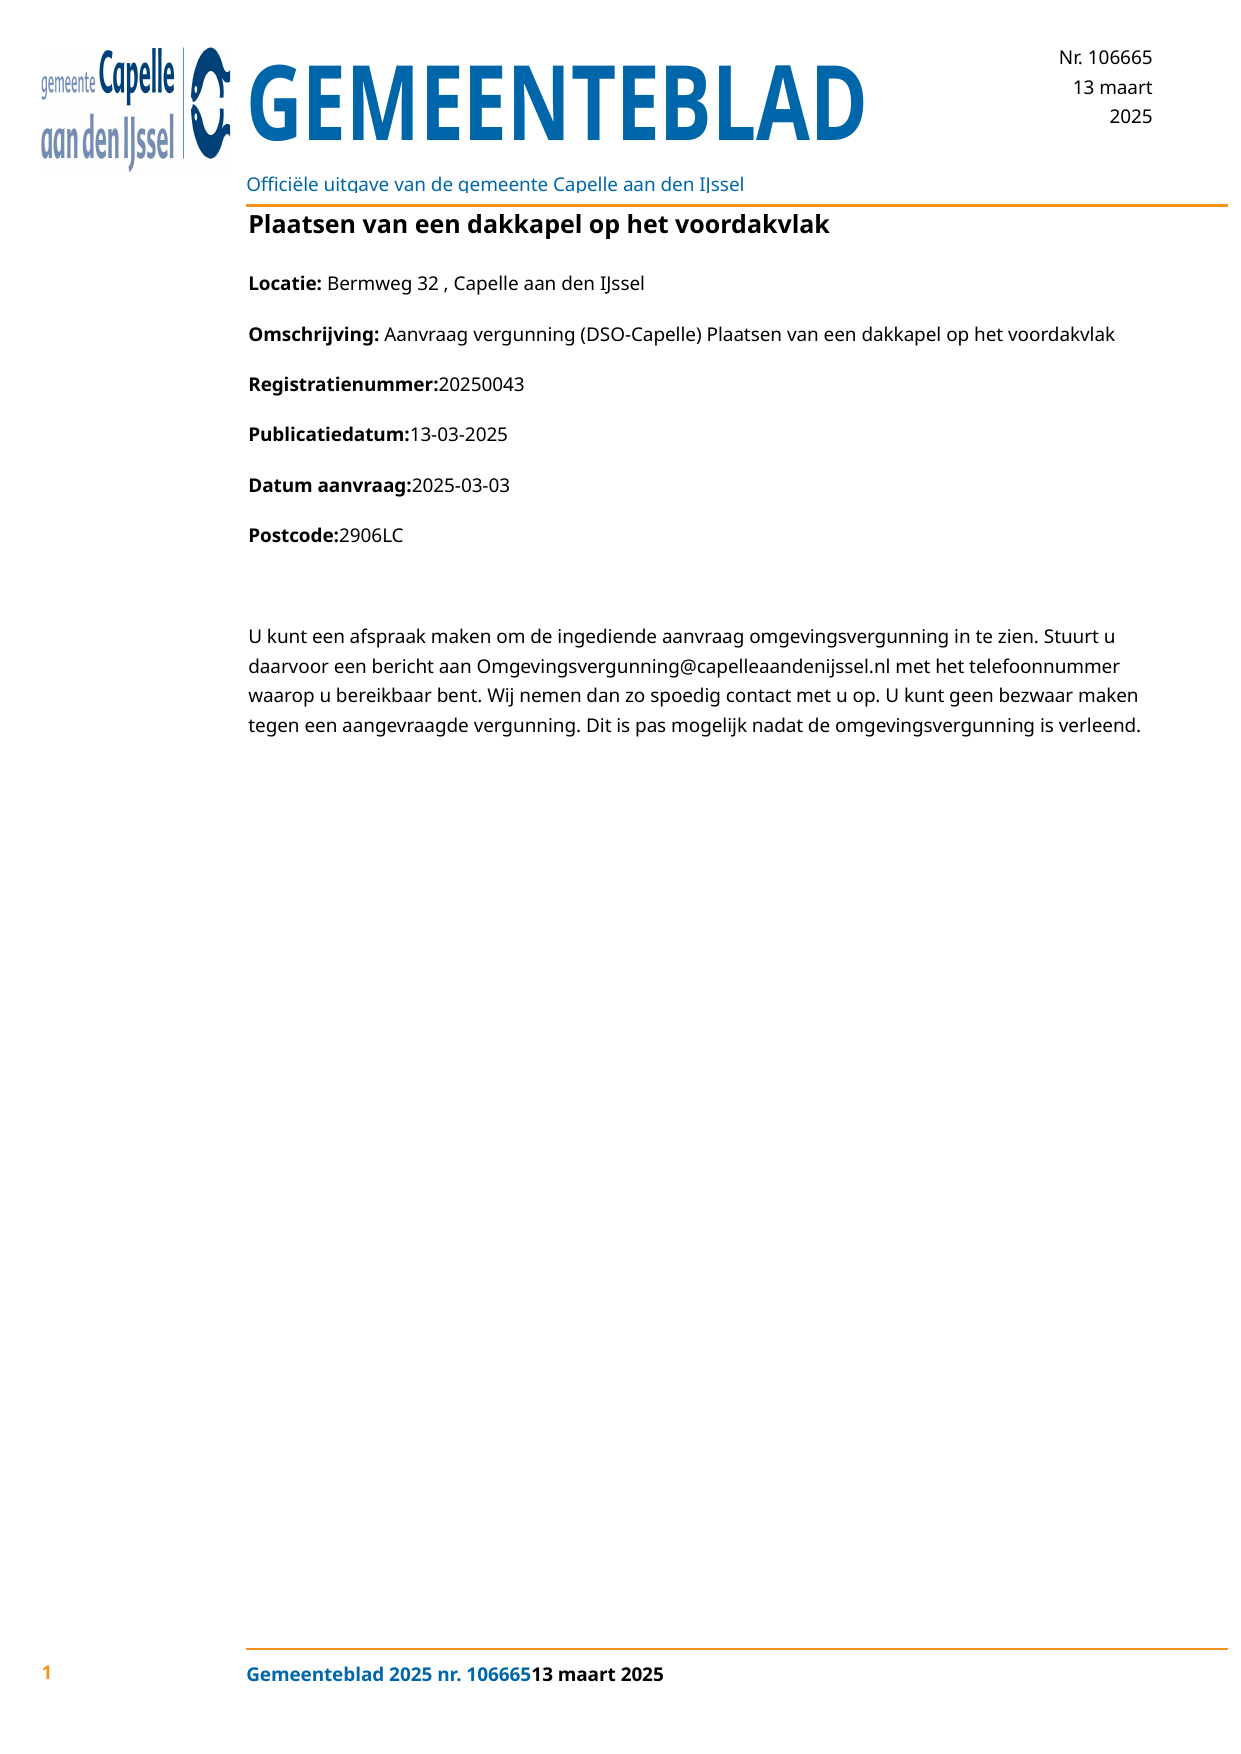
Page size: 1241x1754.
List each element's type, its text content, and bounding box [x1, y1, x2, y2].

text Registratienummer:20250043 [248, 371, 1152, 397]
text Plaatsen van een dakkapel op het voordakvlak [248, 207, 1152, 241]
text Datum aanvraag:2025-03-03 [248, 472, 1152, 498]
text Publicatiedatum:13-03-2025 [248, 422, 1152, 447]
text Locatie: Bermweg 32 , Capelle aan den IJssel [248, 270, 1152, 296]
text U kunt een afspraak maken om de ingediende aanvraag omgevingsvergunning in te zien. Stuurt u daarvoor een bericht aan Omgevingsvergunning@capelleaandenijssel.nl met het telefoonnummer waarop u bereikbaar bent. Wij nemen dan zo spoedig contact met u op. U kunt geen bezwaar maken tegen een aangevraagde vergunning. Dit is pas mogelijk nadat de omgevingsvergunning is verleend. [248, 623, 1152, 738]
text Postcode:2906LC [248, 522, 1152, 548]
text Omschrijving: Aanvraag vergunning (DSO-Capelle) Plaatsen van een dakkapel op het voordakvlak [248, 321, 1152, 346]
picture [41, 47, 231, 172]
